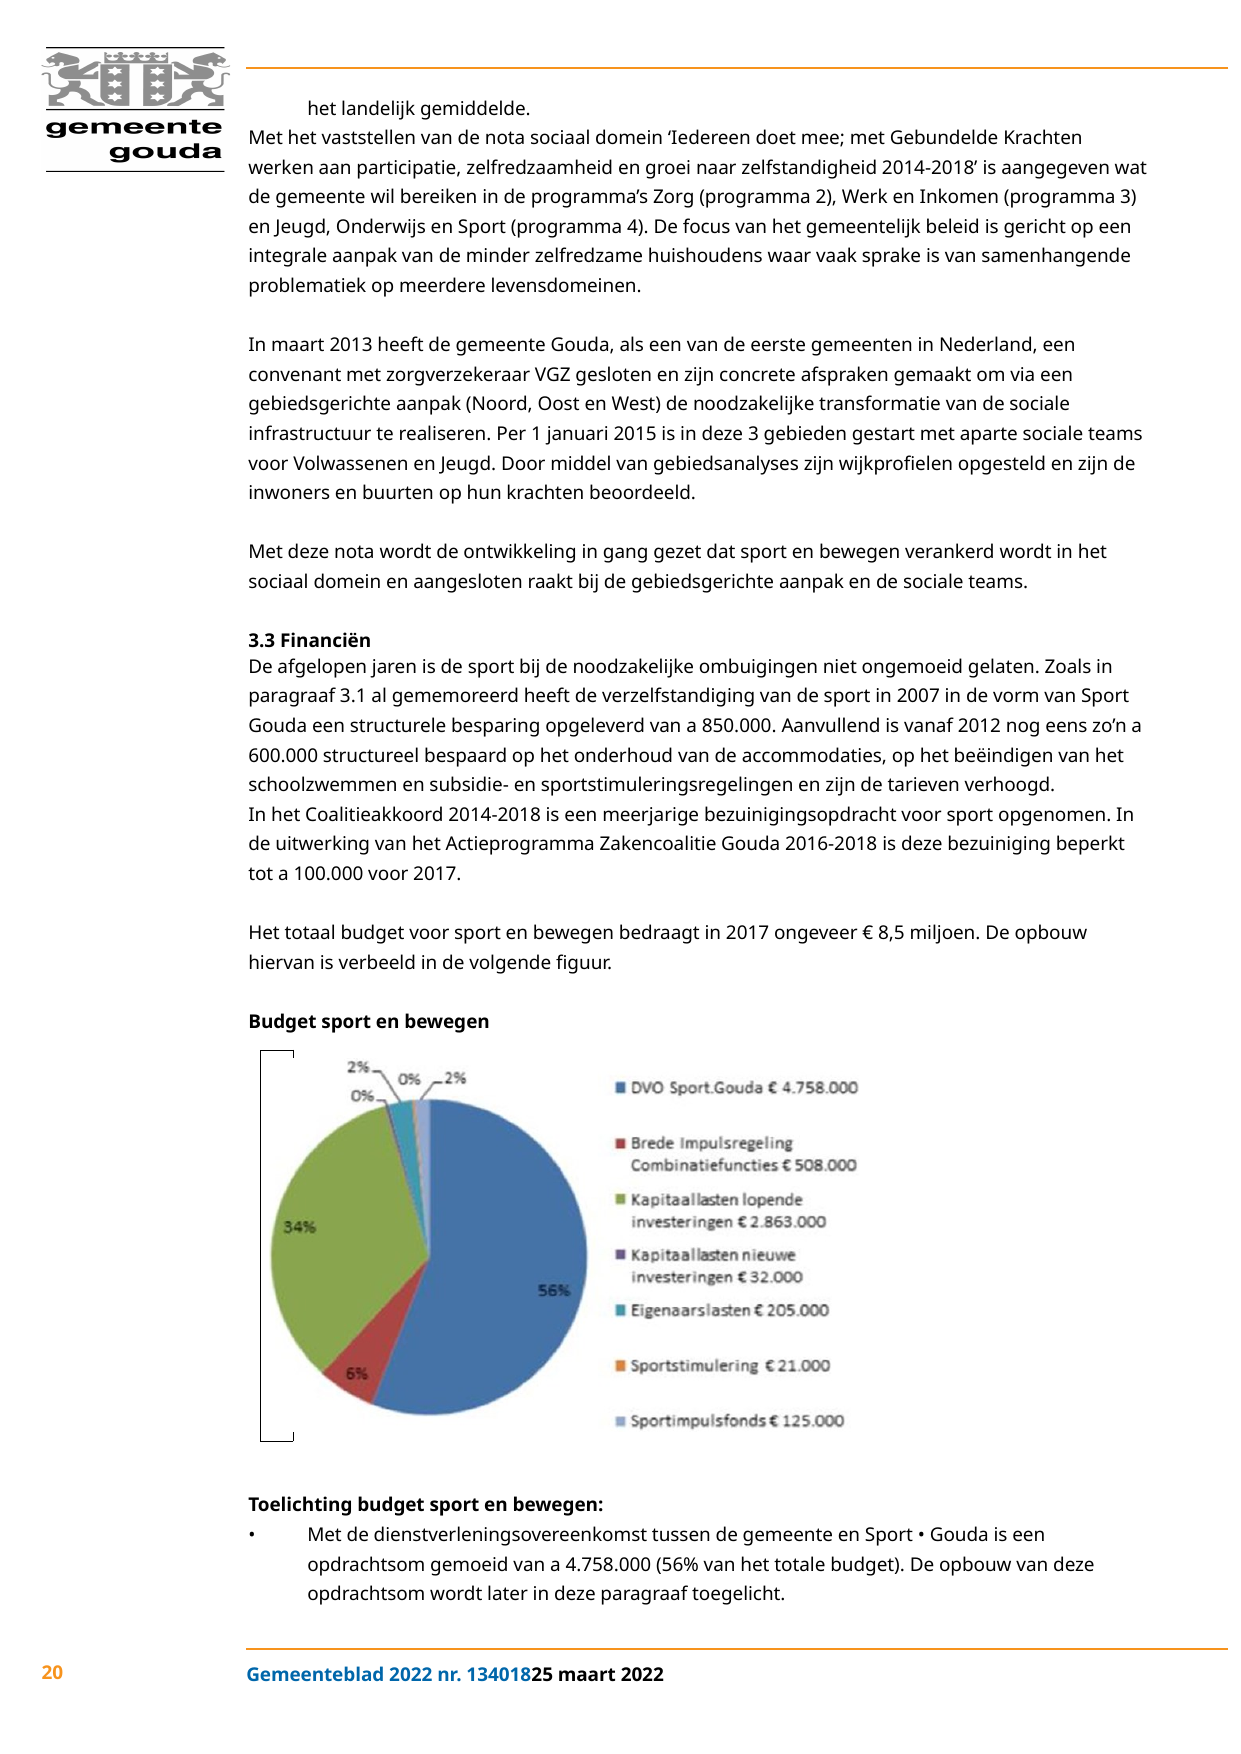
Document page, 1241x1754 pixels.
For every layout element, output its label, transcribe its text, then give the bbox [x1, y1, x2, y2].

picture [268, 1058, 860, 1432]
text De afgelopen jaren is de sport bij de noodzakelijke ombuigingen niet ongemoeid gelaten. Zoals in paragraaf 3.1 al gememoreerd heeft de verzelfstandiging van de sport in 2007 in de vorm van Sport Gouda een structurele besparing opgeleverd van a 850.000. Aanvullend is vanaf 2012 nog eens zo’n a 600.000 structureel bespaard op het onderhoud van de accommodaties, op het beëindigen van het schoolzwemmen en subsidie- en sportstimuleringsregelingen en zijn de tarieven verhoogd. [248, 653, 1152, 797]
text In het Coalitieakkoord 2014-2018 is een meerjarige bezuinigingsopdracht voor sport opgenomen. In de uitwerking van het Actieprogramma Zakencoalitie Gouda 2016-2018 is deze bezuiniging beperkt tot a 100.000 voor 2017. [248, 801, 1152, 886]
text 3.3 Financiën [248, 627, 1152, 653]
list het landelijk gemiddelde. [248, 95, 1152, 121]
text Het totaal budget voor sport en bewegen bedraagt in 2017 ongeveer € 8,5 miljoen. De opbouw hiervan is verbeeld in de volgende figuur. [248, 919, 1152, 974]
text Toelichting budget sport en bewegen: [248, 1492, 1152, 1517]
text Budget sport en bewegen [248, 1008, 1152, 1034]
text Met het vaststellen van de nota sociaal domein ‘Iedereen doet mee; met Gebundelde Krachten werken aan participatie, zelfredzaamheid en groei naar zelfstandigheid 2014-2018’ is aangegeven wat de gemeente wil bereiken in de programma’s Zorg (programma 2), Werk en Inkomen (programma 3) en Jeugd, Onderwijs en Sport (programma 4). De focus van het gemeentelijk beleid is gericht op een integrale aanpak van de minder zelfredzame huishoudens waar vaak sprake is van samenhangende problematiek op meerdere levensdomeinen. [248, 124, 1152, 298]
list Met de dienstverleningsovereenkomst tussen de gemeente en Sport • Gouda is een opdrachtsom gemoeid van a 4.758.000 (56% van het totale budget). De opbouw van deze opdrachtsom wordt later in deze paragraaf toegelicht. [248, 1521, 1152, 1606]
text Met deze nota wordt de ontwikkeling in gang gezet dat sport en bewegen verankerd wordt in het sociaal domein en aangesloten raakt bij de gebiedsgerichte aanpak en de sociale teams. [248, 538, 1152, 594]
text In maart 2013 heeft de gemeente Gouda, als een van de eerste gemeenten in Nederland, een convenant met zorgverzekeraar VGZ gesloten en zijn concrete afspraken gemaakt om via een gebiedsgerichte aanpak (Noord, Oost en West) de noodzakelijke transformatie van de sociale infrastructuur te realiseren. Per 1 januari 2015 is in deze 3 gebieden gestart met aparte sociale teams voor Volwassenen en Jeugd. Door middel van gebiedsanalyses zijn wijkprofielen opgesteld en zijn de inwoners en buurten op hun krachten beoordeeld. [248, 331, 1152, 505]
picture [41, 47, 231, 172]
